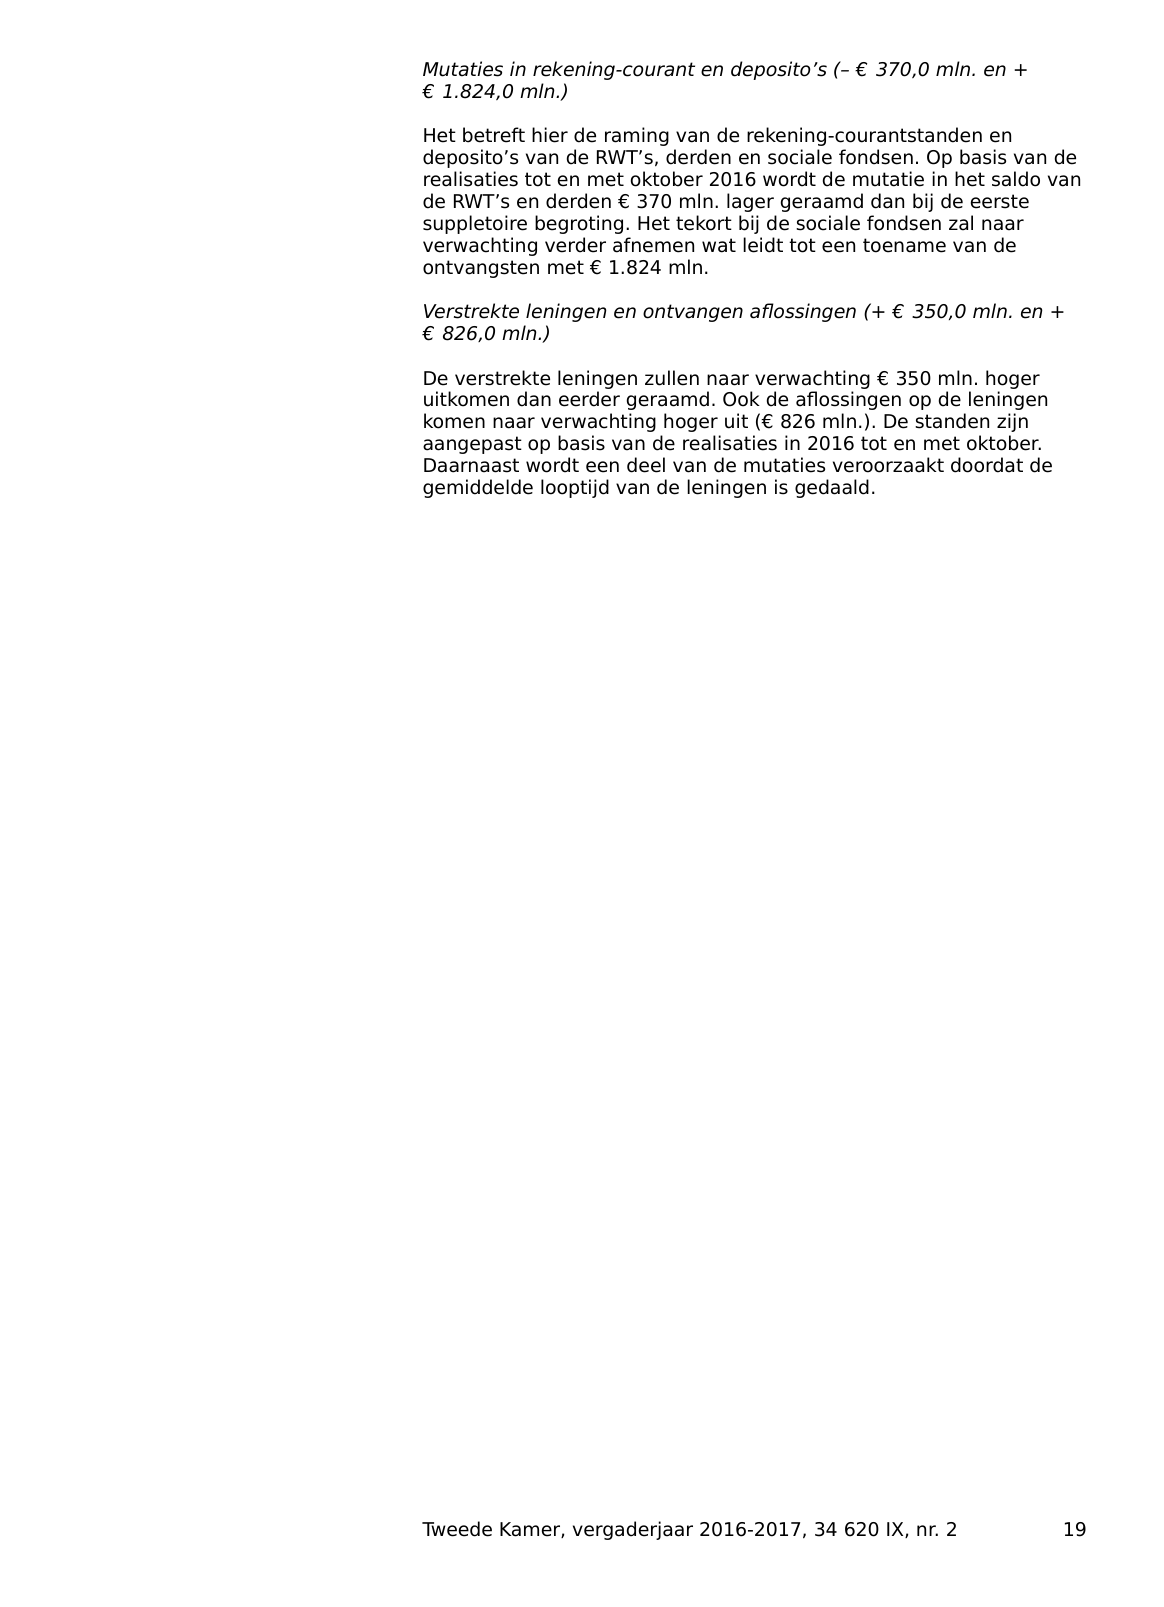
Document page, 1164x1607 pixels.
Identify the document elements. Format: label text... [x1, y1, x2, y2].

text Het betreft hier de raming van de rekening-courantstanden en deposito’s van de RWT’s, derden en sociale fondsen. Op basis van de realisaties tot en met oktober 2016 wordt de mutatie in het saldo van de RWT’s en derden € 370 mln. lager geraamd dan bij de eerste suppletoire begroting. Het tekort bij de sociale fondsen zal naar verwachting verder afnemen wat leidt tot een toename van de ontvangsten met € 1.824 mln. [422, 125, 1087, 279]
subtitle Mutaties in rekening-courant en deposito’s (– € 370,0 mln. en + € 1.824,0 mln.) [422, 59, 1087, 103]
text De verstrekte leningen zullen naar verwachting € 350 mln. hoger uitkomen dan eerder geraamd. Ook de aflossingen op de leningen komen naar verwachting hoger uit (€ 826 mln.). De standen zijn aangepast op basis van de realisaties in 2016 tot en met oktober. Daarnaast wordt een deel van de mutaties veroorzaakt doordat de gemiddelde looptijd van de leningen is gedaald. [422, 367, 1087, 499]
subtitle Verstrekte leningen en ontvangen aflossingen (+ € 350,0 mln. en + € 826,0 mln.) [422, 301, 1087, 345]
